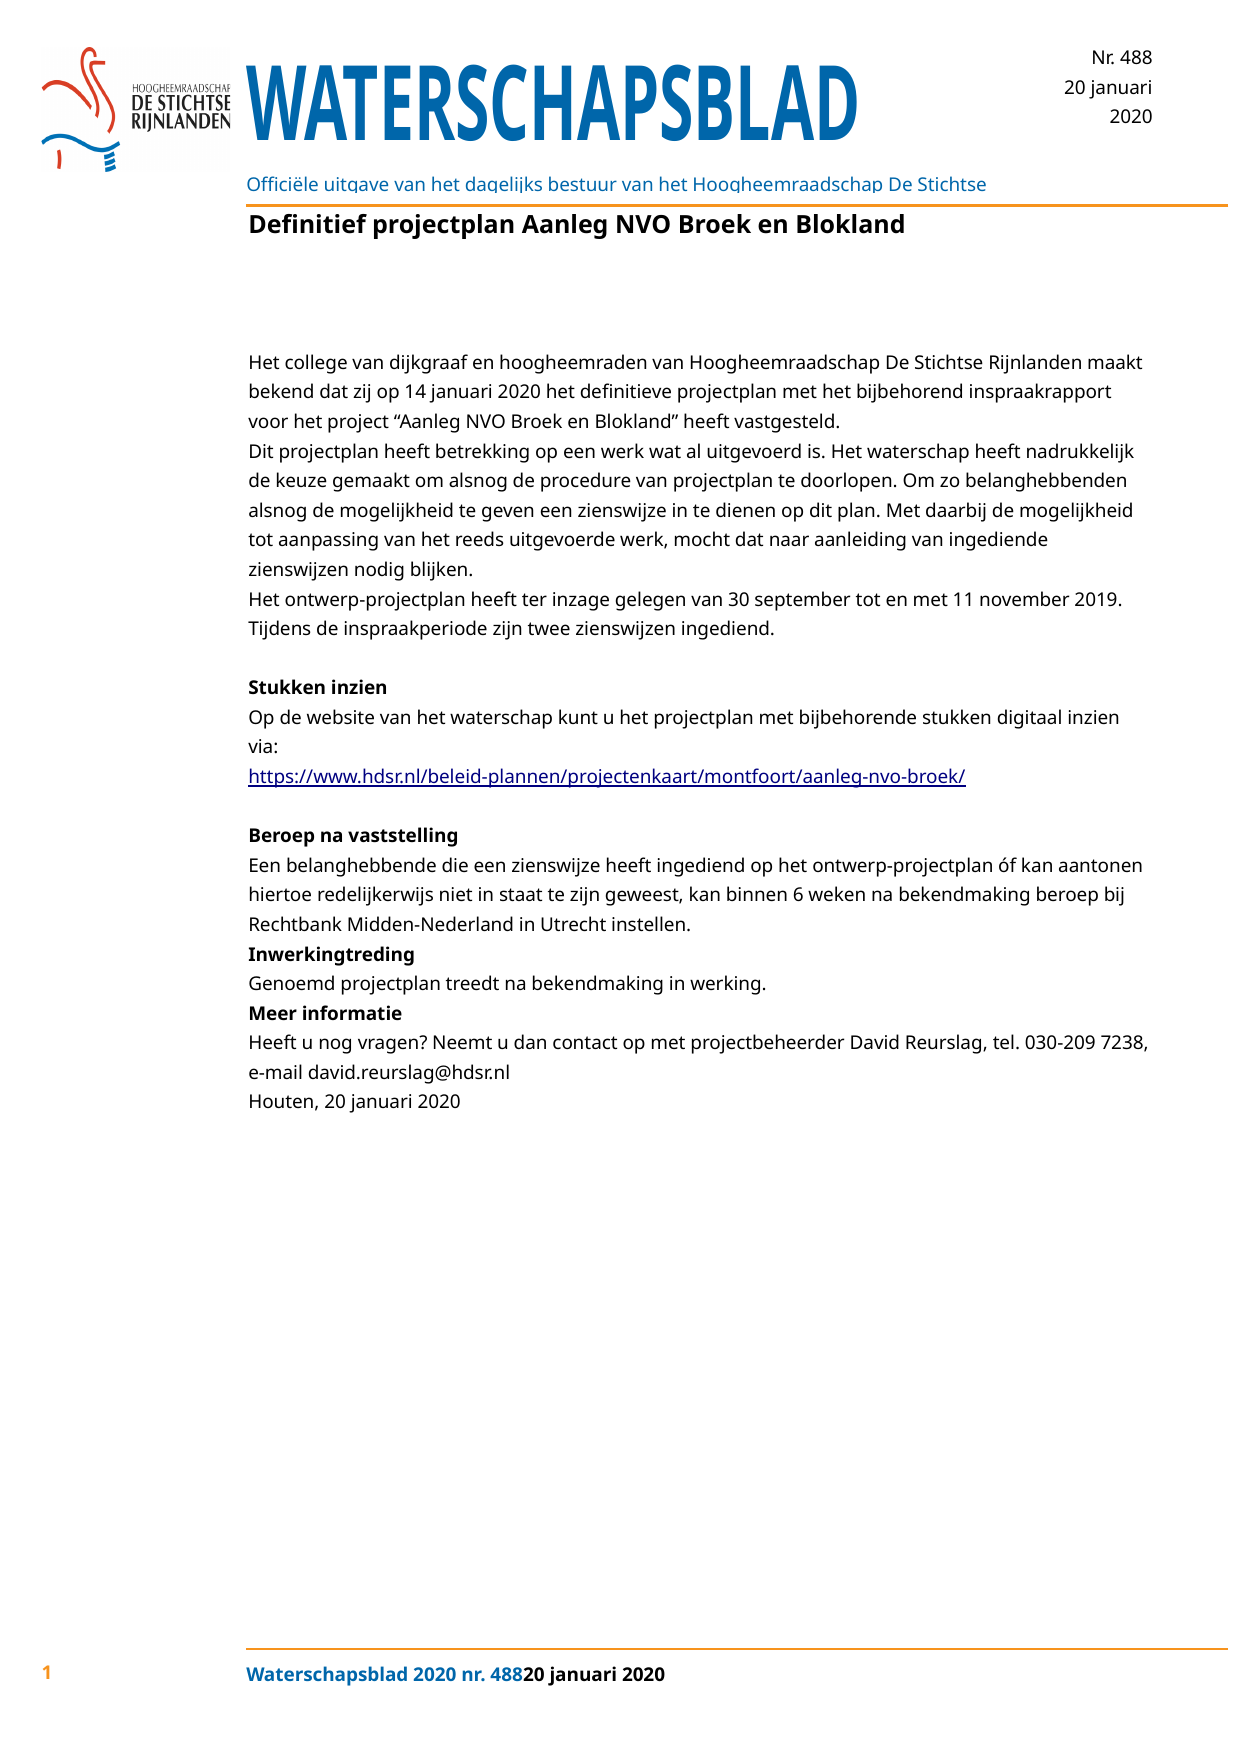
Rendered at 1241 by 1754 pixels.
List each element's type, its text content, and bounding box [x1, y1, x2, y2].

text Meer informatie [248, 1000, 1152, 1026]
text Het college van dijkgraaf en hoogheemraden van Hoogheemraadschap De Stichtse Rijnlanden maakt bekend dat zij op 14 januari 2020 het definitieve projectplan met het bijbehorend inspraakrapport voor het project “Aanleg NVO Broek en Blokland” heeft vastgesteld. [248, 349, 1152, 434]
text ­ [248, 793, 1152, 819]
text Stukken inzien [248, 674, 1152, 700]
text Inwerkingtreding [248, 941, 1152, 967]
text Beroep na vaststelling [248, 822, 1152, 848]
text Het ontwerp-projectplan heeft ter inzage gelegen van 30 september tot en met 11 november 2019. Tijdens de inspraakperiode zijn twee zienswijzen ingediend. [248, 586, 1152, 641]
text ­ [248, 645, 1152, 671]
text Genoemd projectplan treedt na bekendmaking in werking. [248, 970, 1152, 996]
text Heeft u nog vragen? Neemt u dan contact op met projectbeheerder David Reurslag, tel. 030-209 7238, e-mail david.reurslag@hdsr.nl [248, 1029, 1152, 1085]
text Op de website van het waterschap kunt u het projectplan met bijbehorende stukken digitaal inzien via: [248, 704, 1152, 759]
text Definitief projectplan Aanleg NVO Broek en Blokland [248, 207, 1152, 241]
picture [41, 47, 231, 172]
text Dit projectplan heeft betrekking op een werk wat al uitgevoerd is. Het waterschap heeft nadrukkelijk de keuze gemaakt om alsnog de procedure van projectplan te doorlopen. Om zo belanghebbenden alsnog de mogelijkheid te geven een zienswijze in te dienen op dit plan. Met daarbij de mogelijkheid tot aanpassing van het reeds uitgevoerde werk, mocht dat naar aanleiding van ingediende zienswijzen nodig blijken. [248, 438, 1152, 582]
text Een belanghebbende die een zienswijze heeft ingediend op het ontwerp-projectplan óf kan aantonen hiertoe redelijkerwijs niet in staat te zijn geweest, kan binnen 6 weken na bekendmaking beroep bij Rechtbank Midden-Nederland in Utrecht instellen. [248, 852, 1152, 937]
text ­Houten, 20 januari 2020 [248, 1089, 1152, 1114]
text https://www.hdsr.nl/beleid-plannen/projectenkaart/montfoort/aanleg-nvo-broek/ [248, 763, 1152, 789]
